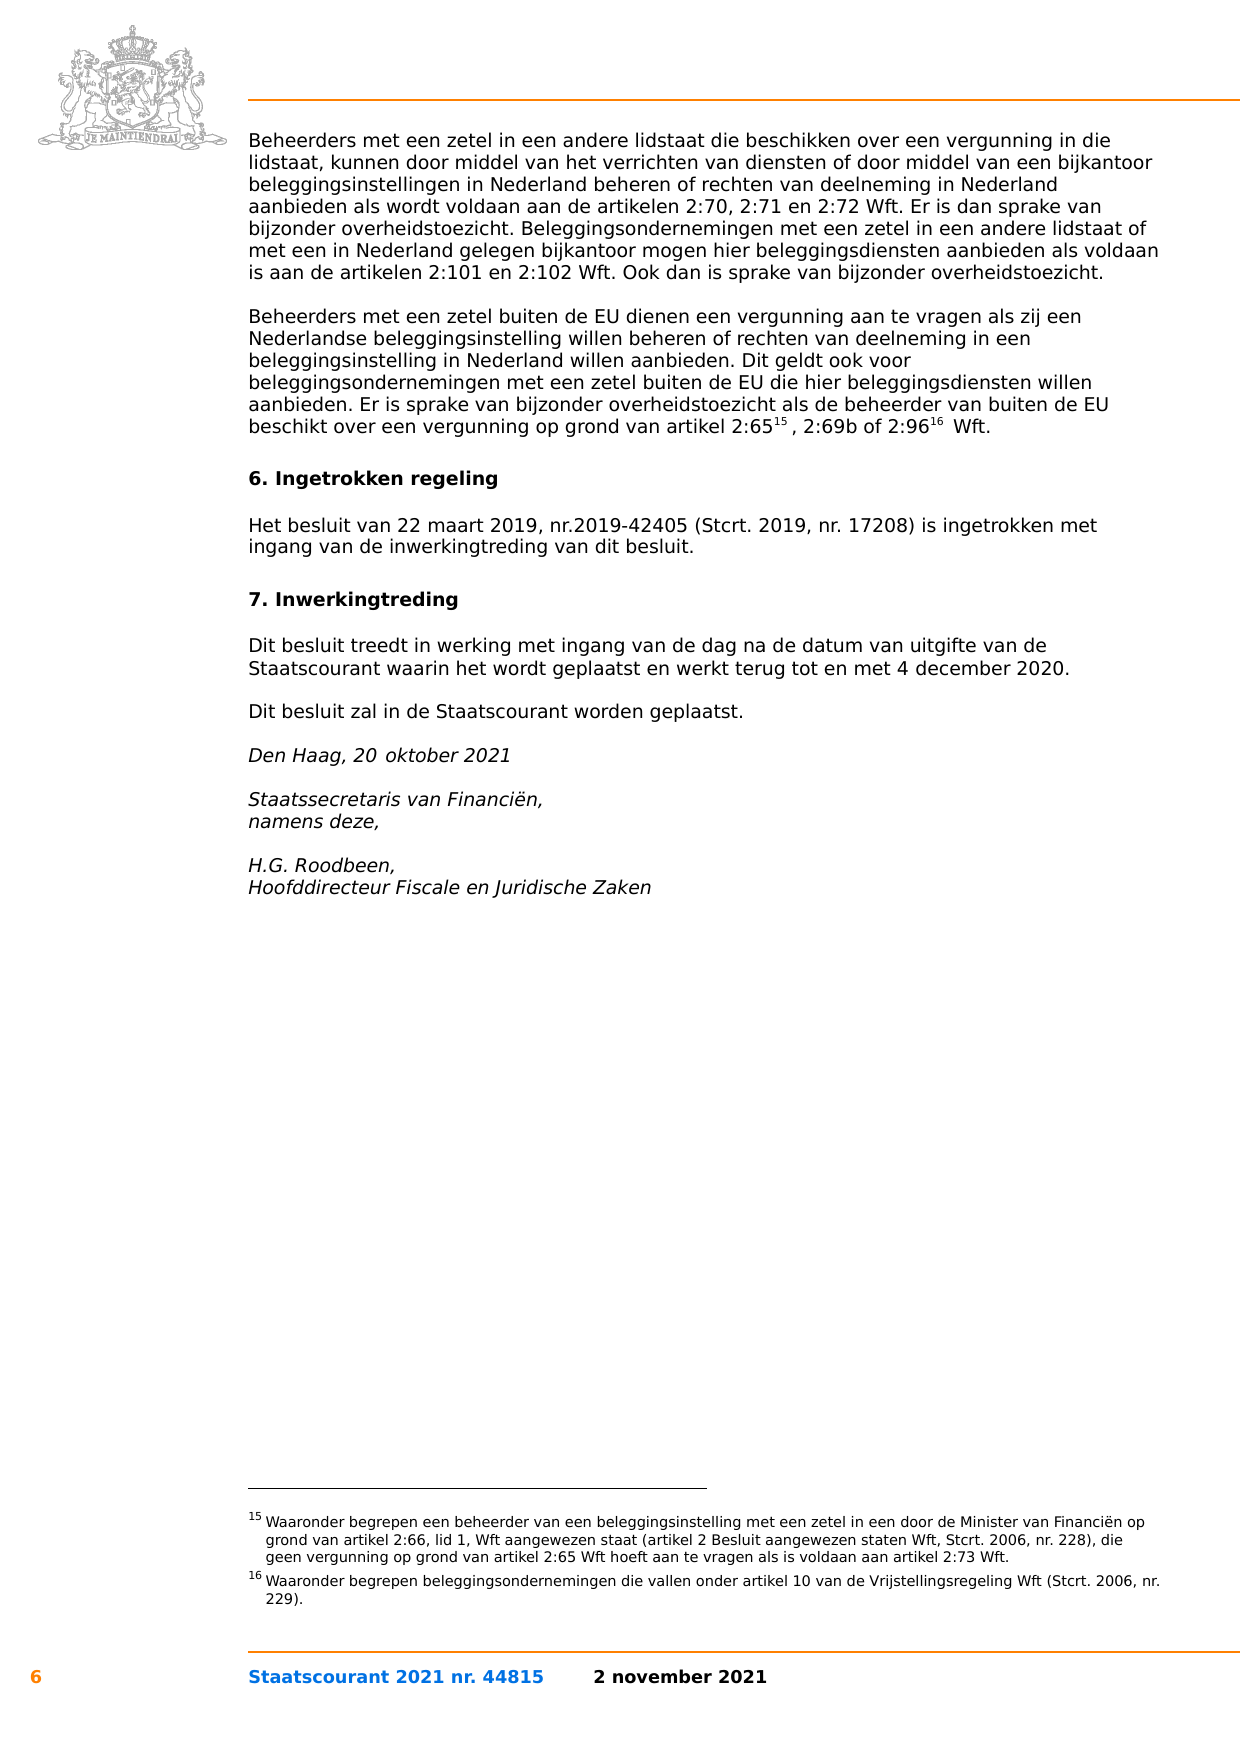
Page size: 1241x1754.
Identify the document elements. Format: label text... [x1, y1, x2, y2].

text Dit besluit treedt in werking met ingang van de dag na de datum van uitgifte van de Staatscourant waarin het wordt geplaatst en werkt terug tot en met 4 december 2020. [248, 635, 1163, 679]
subtitle 7. Inwerkingtreding [248, 588, 1163, 610]
text Staatssecretaris van Financiën, namens deze, H.G. Roodbeen, Hoofddirecteur Fiscale en Juridische Zaken [248, 789, 1163, 899]
text Beheerders met een zetel in een andere lidstaat die beschikken over een vergunning in die lidstaat, kunnen door middel van het verrichten van diensten of door middel van een bijkantoor beleggingsinstellingen in Nederland beheren of rechten van deelneming in Nederland aanbieden als wordt voldaan aan de artikelen 2:70, 2:71 en 2:72 Wft. Er is dan sprake van bijzonder overheidstoezicht. Beleggingsondernemingen met een zetel in een andere lidstaat of met een in Nederland gelegen bijkantoor mogen hier beleggingsdiensten aanbieden als voldaan is aan de artikelen 2:101 en 2:102 Wft. Ook dan is sprake van bijzonder overheidstoezicht. [248, 130, 1163, 284]
subtitle 6. Ingetrokken regeling [248, 467, 1163, 489]
text Beheerders met een zetel buiten de EU dienen een vergunning aan te vragen als zij een Nederlandse beleggingsinstelling willen beheren of rechten van deelneming in een beleggingsinstelling in Nederland willen aanbieden. Dit geldt ook voor beleggingsondernemingen met een zetel buiten de EU die hier beleggingsdiensten willen aanbieden. Er is sprake van bijzonder overheidstoezicht als de beheerder van buiten de EU beschikt over een vergunning op grond van artikel 2:65, 2:69b of 2:96 Wft. [248, 306, 1163, 437]
text Waaronder begrepen een beheerder van een beleggingsinstelling met een zetel in een door de Minister van Financiën op grond van artikel 2:66, lid 1, Wft aangewezen staat (artikel 2 Besluit aangewezen staten Wft, Stcrt. 2006, nr. 228), die geen vergunning op grond van artikel 2:65 Wft hoeft aan te vragen als is voldaan aan artikel 2:73 Wft. [248, 1510, 1163, 1566]
picture [38, 25, 227, 150]
text Dit besluit zal in de Staatscourant worden geplaatst. [248, 701, 1163, 723]
text Het besluit van 22 maart 2019, nr.2019-42405 (Stcrt. 2019, nr. 17208) is ingetrokken met ingang van de inwerkingtreding van dit besluit. [248, 514, 1163, 558]
text Waaronder begrepen beleggingsondernemingen die vallen onder artikel 10 van de Vrijstellingsregeling Wft (Stcrt. 2006, nr. 229). [248, 1569, 1163, 1608]
text Den Haag, 20 oktober 2021 [248, 745, 1163, 767]
